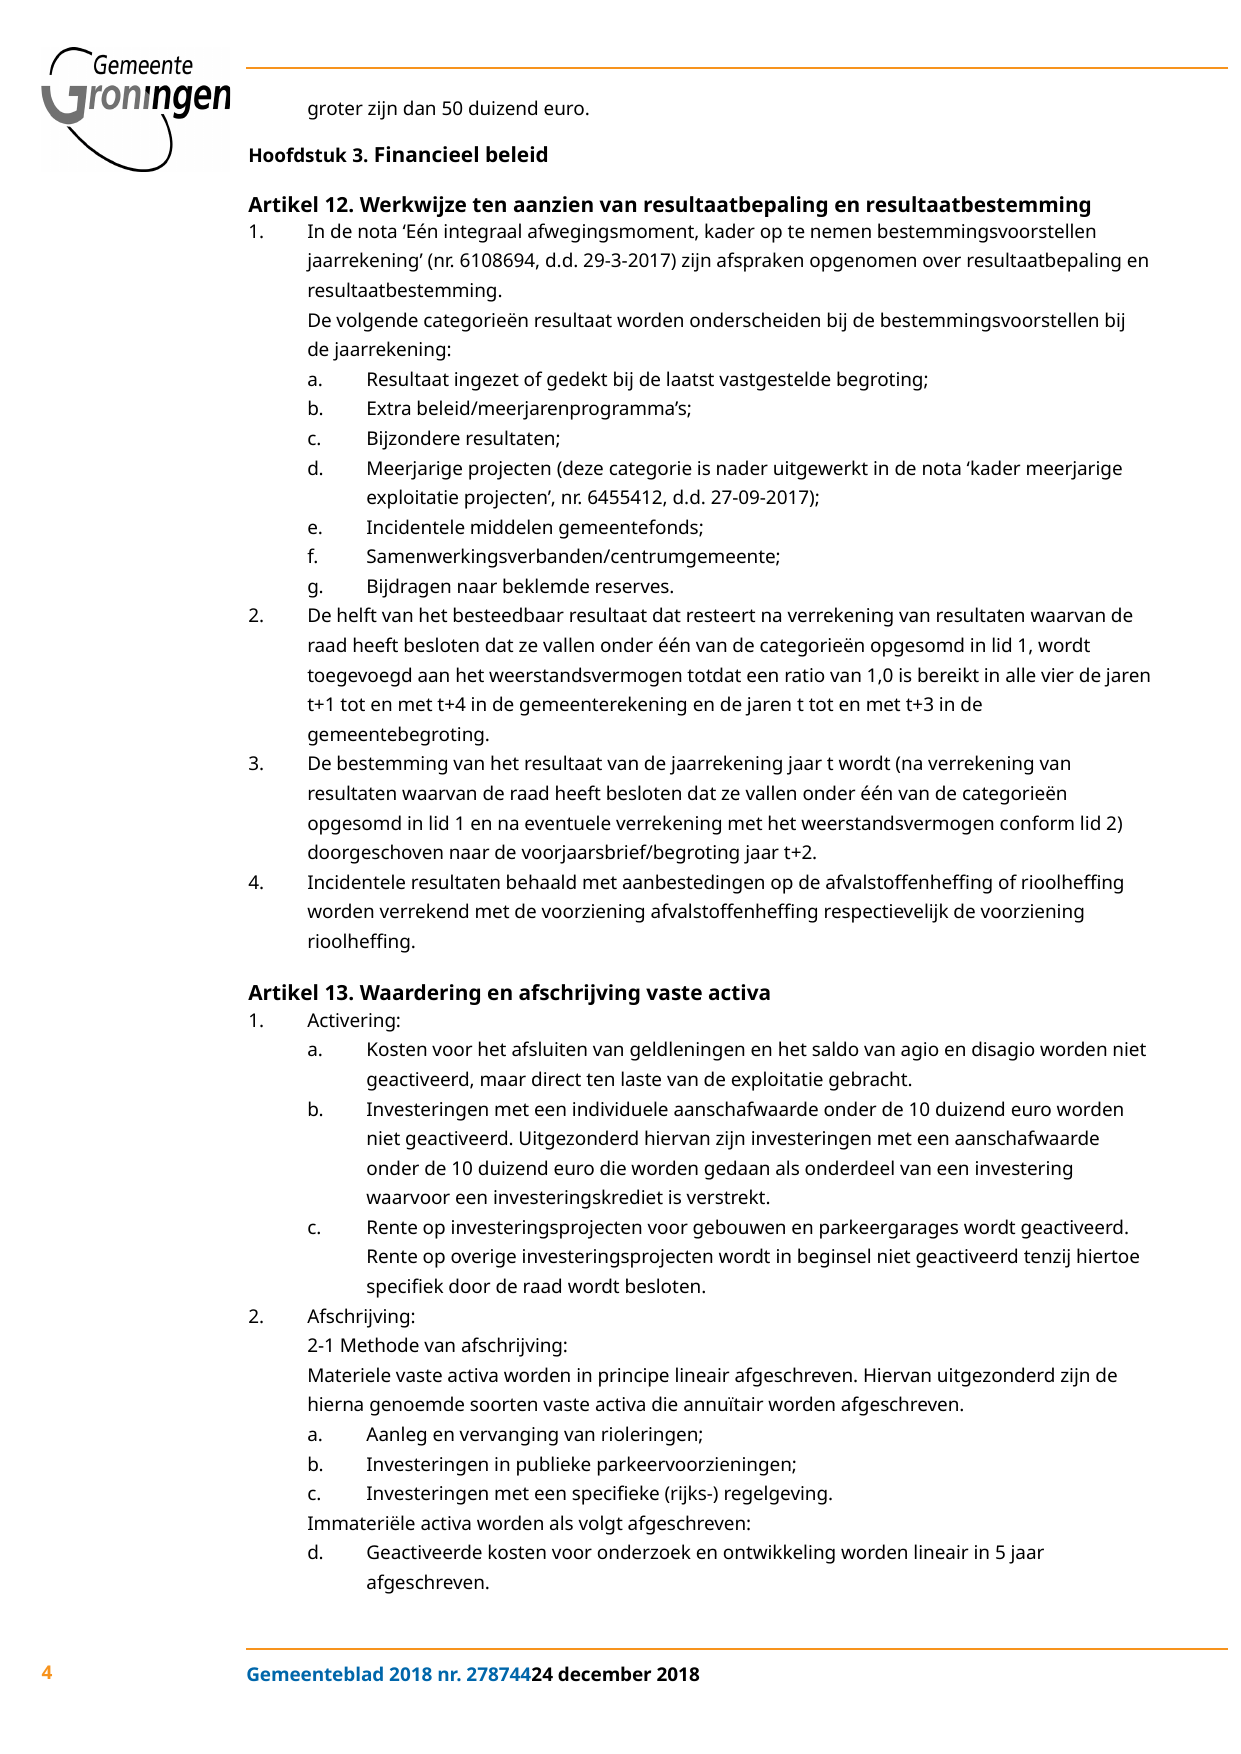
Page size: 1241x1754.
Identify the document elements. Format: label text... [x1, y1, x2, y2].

list In de nota ‘Eén integraal afwegingsmoment, kader op te nemen bestemmingsvoorstellen jaarrekening’ (nr. 6108694, d.d. 29-3-2017) zijn afspraken opgenomen over resultaatbepaling en resultaatbestemming. [248, 218, 1152, 303]
text Hoofdstuk 3. Financieel beleid [248, 140, 1152, 169]
list Afschrijving: [248, 1303, 1152, 1328]
list Incidentele middelen gemeentefonds; [307, 514, 1152, 540]
list Materiele vaste activa worden in principe lineair afgeschreven. Hiervan uitgezonderd zijn de hierna genoemde soorten vaste activa die annuïtair worden afgeschreven. [248, 1362, 1152, 1417]
picture [41, 47, 231, 172]
list Meerjarige projecten (deze categorie is nader uitgewerkt in de nota ‘kader meerjarige exploitatie projecten’, nr. 6455412, d.d. 27-09-2017); [307, 455, 1152, 510]
list Incidentele resultaten behaald met aanbestedingen op de afvalstoffenheffing of rioolheffing worden verrekend met de voorziening afvalstoffenheffing respectievelijk de voorziening rioolheffing. [248, 869, 1152, 954]
list Activering: [248, 1007, 1152, 1033]
list Extra beleid/meerjarenprogramma’s; [307, 396, 1152, 421]
list Geactiveerde kosten voor onderzoek en ontwikkeling worden lineair in 5 jaar afgeschreven. [307, 1539, 1152, 1595]
list Aanleg en vervanging van rioleringen; [307, 1421, 1152, 1447]
list De helft van het besteedbaar resultaat dat resteert na verrekening van resultaten waarvan de raad heeft besloten dat ze vallen onder één van de categorieën opgesomd in lid 1, wordt toegevoegd aan het weerstandsvermogen totdat een ratio van 1,0 is bereikt in alle vier de jaren t+1 tot en met t+4 in de gemeenterekening en de jaren t tot en met t+3 in de gemeentebegroting. [248, 603, 1152, 747]
list Investeringen in publieke parkeervoorzieningen; [307, 1451, 1152, 1476]
list Bijzondere resultaten; [307, 425, 1152, 451]
list De bestemming van het resultaat van de jaarrekening jaar t wordt (na verrekening van resultaten waarvan de raad heeft besloten dat ze vallen onder één van de categorieën opgesomd in lid 1 en na eventuele verrekening met het weerstandsvermogen conform lid 2) doorgeschoven naar de voorjaarsbrief/begroting jaar t+2. [248, 751, 1152, 865]
list 2-1 Methode van afschrijving: [248, 1332, 1152, 1358]
text Artikel 12. Werkwijze ten aanzien van resultaatbepaling en resultaatbestemming [248, 190, 1152, 218]
list Rente op investeringsprojecten voor gebouwen en parkeergarages wordt geactiveerd. Rente op overige investeringsprojecten wordt in beginsel niet geactiveerd tenzij hiertoe specifiek door de raad wordt besloten. [307, 1214, 1152, 1299]
list Immateriële activa worden als volgt afgeschreven: [248, 1510, 1152, 1536]
list Investeringen met een individuele aanschafwaarde onder de 10 duizend euro worden niet geactiveerd. Uitgezonderd hiervan zijn investeringen met een aanschafwaarde onder de 10 duizend euro die worden gedaan als onderdeel van een investering waarvoor een investeringskrediet is verstrekt. [307, 1096, 1152, 1210]
list De volgende categorieën resultaat worden onderscheiden bij de bestemmingsvoorstellen bij de jaarrekening: [248, 307, 1152, 362]
list Investeringen met een specifieke (rijks-) regelgeving. [307, 1480, 1152, 1506]
text Artikel 13. Waardering en afschrijving vaste activa [248, 978, 1152, 1007]
list Samenwerkingsverbanden/centrumgemeente; [307, 543, 1152, 569]
list Bijdragen naar beklemde reserves. [307, 573, 1152, 599]
list Resultaat ingezet of gedekt bij de laatst vastgestelde begroting; [307, 366, 1152, 392]
list groter zijn dan 50 duizend euro. [248, 95, 1152, 121]
list Kosten voor het afsluiten van geldleningen en het saldo van agio en disagio worden niet geactiveerd, maar direct ten laste van de exploitatie gebracht. [307, 1037, 1152, 1092]
